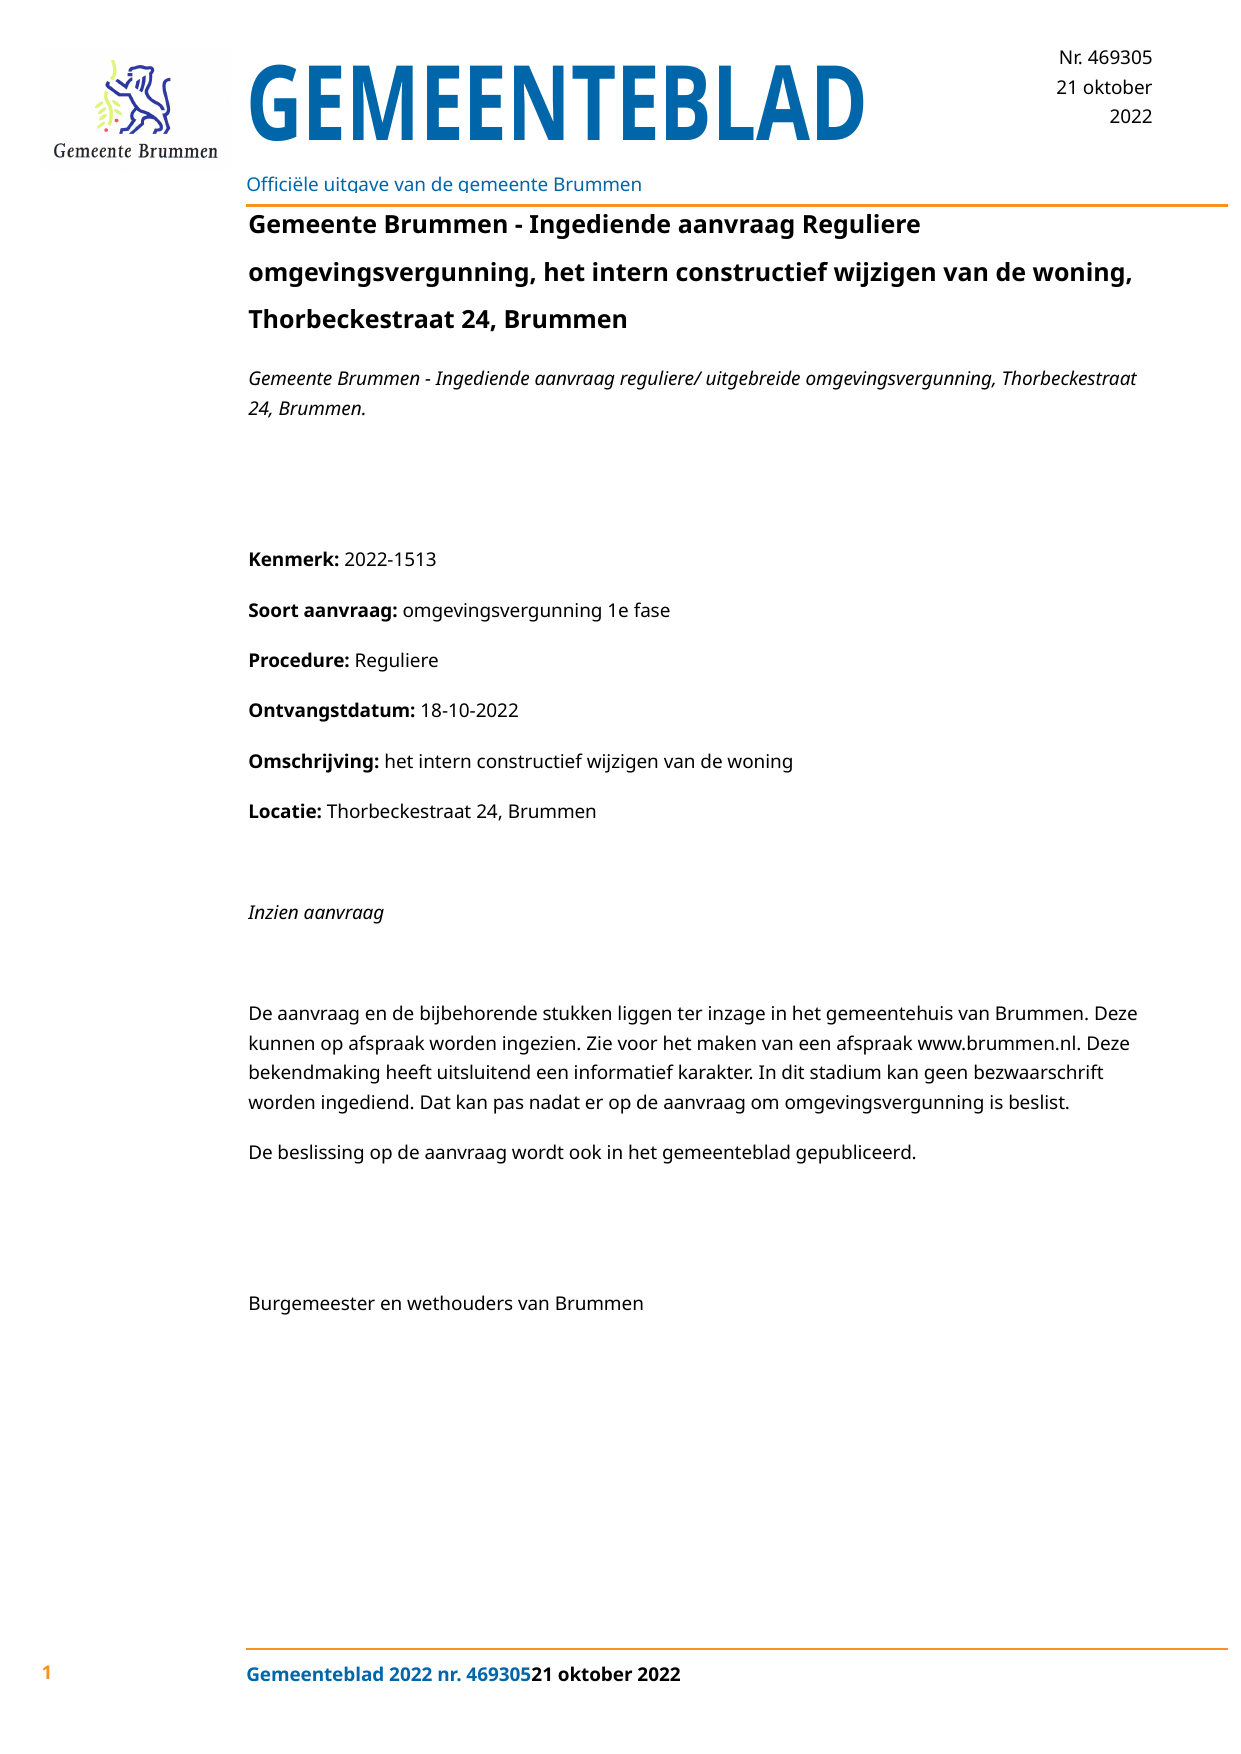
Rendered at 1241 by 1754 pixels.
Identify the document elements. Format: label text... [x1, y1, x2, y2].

text Kenmerk: 2022-1513 [248, 546, 1152, 572]
text Ontvangstdatum: 18-10-2022 [248, 698, 1152, 723]
text Soort aanvraag: omgevingsvergunning 1e fase [248, 597, 1152, 622]
picture [41, 47, 231, 172]
text De beslissing op de aanvraag wordt ook in het gemeenteblad gepubliceerd. [248, 1139, 1152, 1165]
text Inzien aanvraag [248, 899, 1152, 925]
text Gemeente Brummen - Ingediende aanvraag Reguliere omgevingsvergunning, het intern constructief wijzigen van de woning, Thorbeckestraat 24, Brummen [248, 207, 1152, 336]
text Gemeente Brummen - Ingediende aanvraag reguliere/ uitgebreide omgevingsvergunning, Thorbeckestraat 24, Brummen. [248, 366, 1152, 421]
text Locatie: Thorbeckestraat 24, Brummen [248, 798, 1152, 824]
text Procedure: Reguliere [248, 647, 1152, 673]
text De aanvraag en de bijbehorende stukken liggen ter inzage in het gemeentehuis van Brummen. Deze kunnen op afspraak worden ingezien. Zie voor het maken van een afspraak www.brummen.nl. Deze bekendmaking heeft uitsluitend een informatief karakter. In dit stadium kan geen bezwaarschrift worden ingediend. Dat kan pas nadat er op de aanvraag om omgevingsvergunning is beslist. [248, 1000, 1152, 1114]
text Burgemeester en wethouders van Brummen [248, 1291, 1152, 1316]
text Omschrijving: het intern constructief wijzigen van de woning [248, 748, 1152, 774]
